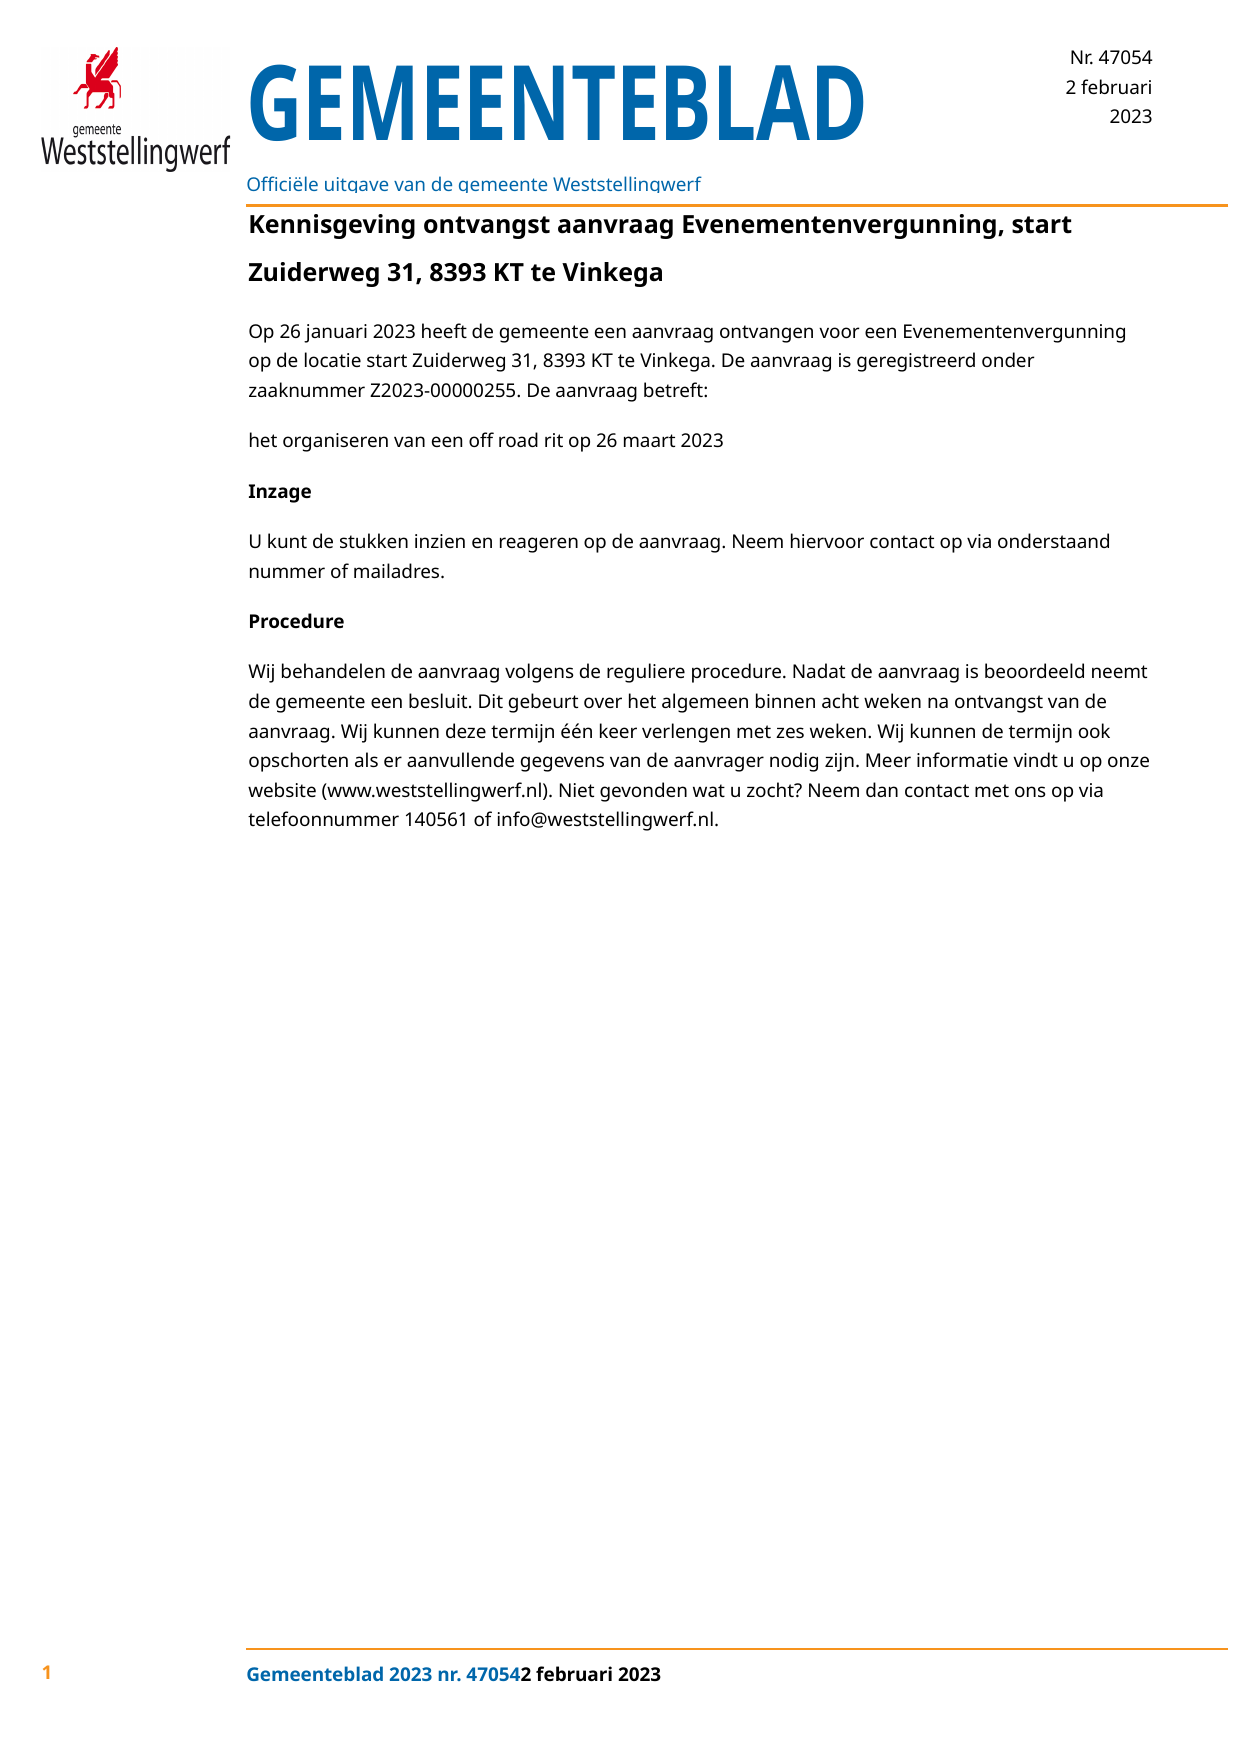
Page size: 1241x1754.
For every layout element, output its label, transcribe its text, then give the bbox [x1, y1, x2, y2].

text U kunt de stukken inzien en reageren op de aanvraag. Neem hiervoor contact op via onderstaand nummer of mailadres. [248, 528, 1152, 584]
text Procedure [248, 608, 1152, 634]
text Wij behandelen de aanvraag volgens de reguliere procedure. Nadat de aanvraag is beoordeeld neemt de gemeente een besluit. Dit gebeurt over het algemeen binnen acht weken na ontvangst van de aanvraag. Wij kunnen deze termijn één keer verlengen met zes weken. Wij kunnen de termijn ook opschorten als er aanvullende gegevens van de aanvrager nodig zijn. Meer informatie vindt u op onze website (www.weststellingwerf.nl). Niet gevonden wat u zocht? Neem dan contact met ons op via telefoonnummer 140561 of info@weststellingwerf.nl. [248, 659, 1152, 832]
text Kennisgeving ontvangst aanvraag Evenementenvergunning, start Zuiderweg 31, 8393 KT te Vinkega [248, 207, 1152, 288]
text het organiseren van een off road rit op 26 maart 2023 [248, 427, 1152, 453]
picture [41, 47, 231, 172]
text Op 26 januari 2023 heeft de gemeente een aanvraag ontvangen voor een Evenementenvergunning op de locatie start Zuiderweg 31, 8393 KT te Vinkega. De aanvraag is geregistreerd onder zaaknummer Z2023-00000255. De aanvraag betreft: [248, 318, 1152, 403]
text Inzage [248, 478, 1152, 504]
